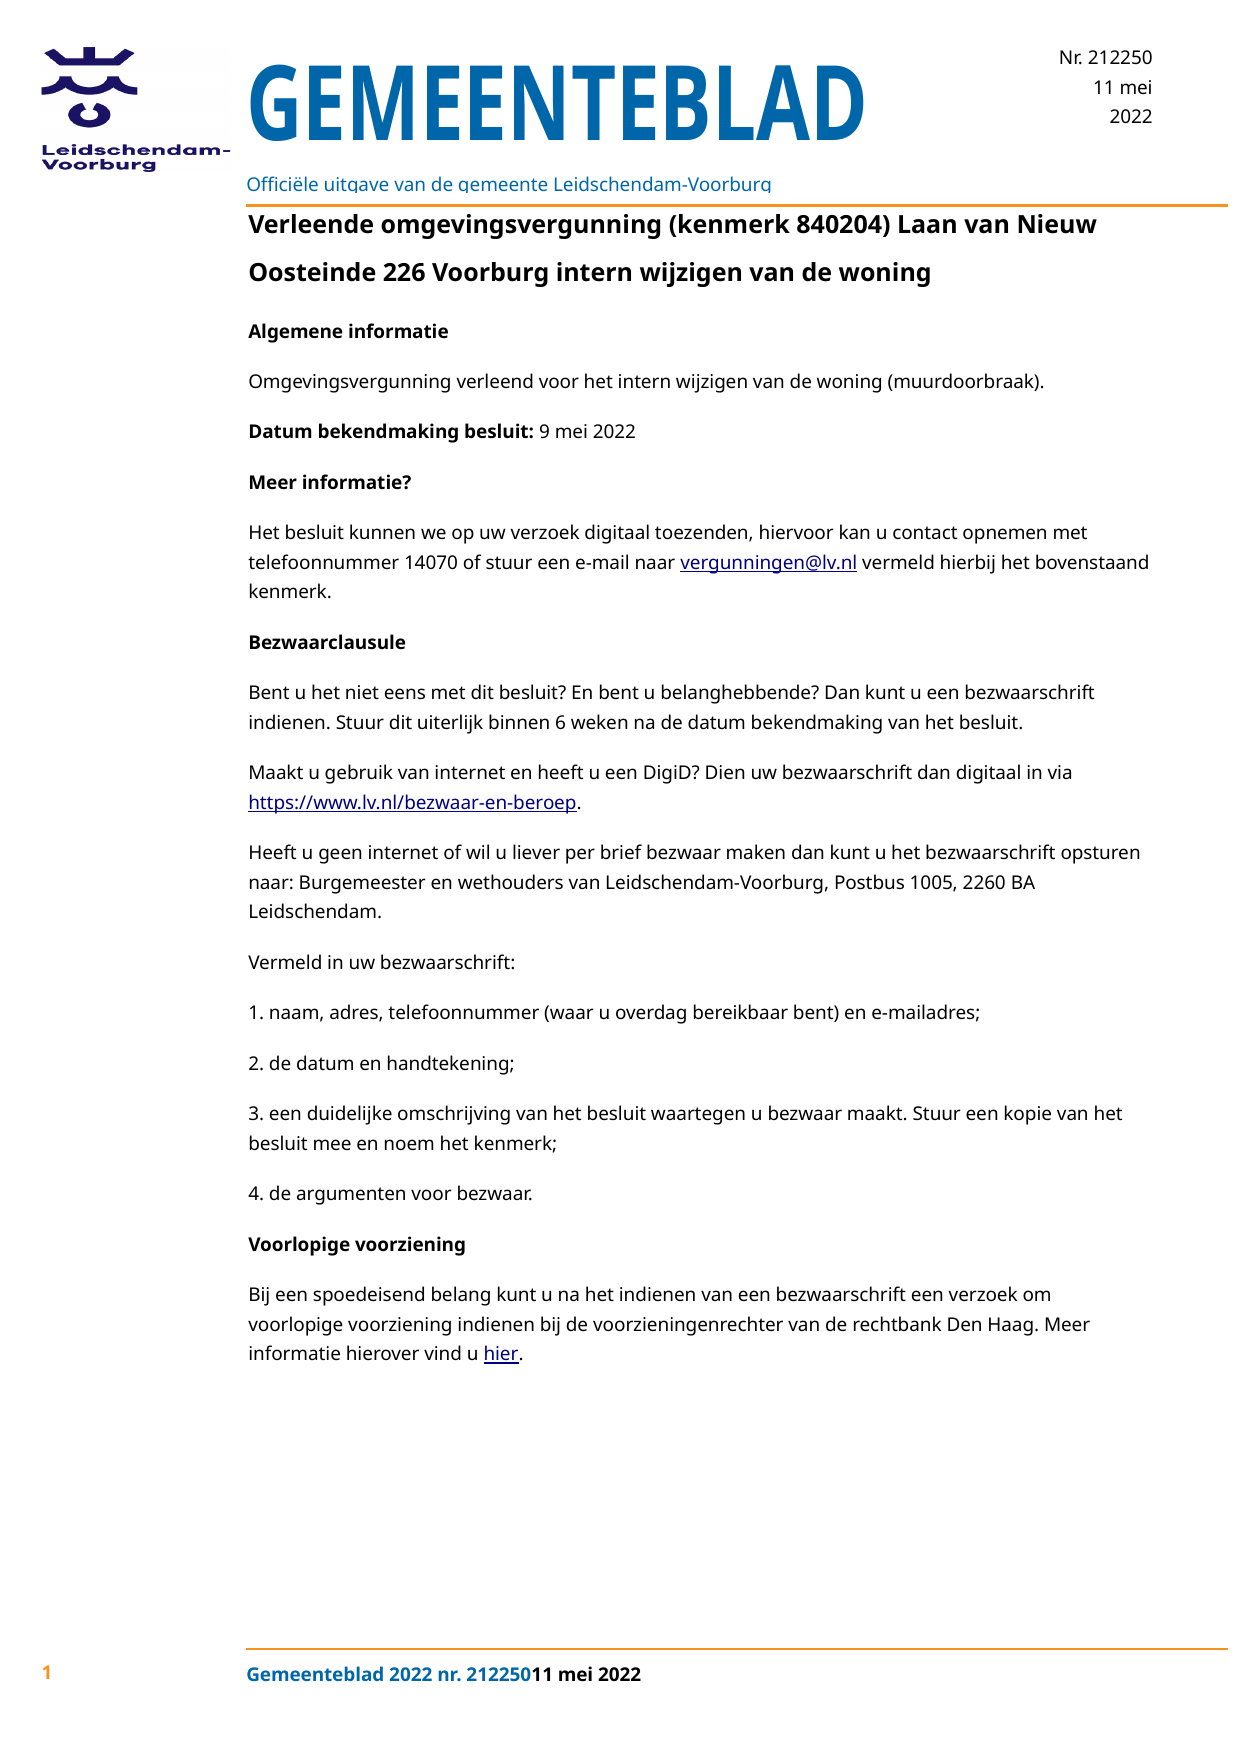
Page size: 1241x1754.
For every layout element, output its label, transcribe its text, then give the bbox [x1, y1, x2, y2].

text 2. de datum en handtekening; [248, 1050, 1152, 1076]
text Bij een spoedeisend belang kunt u na het indienen van een bezwaarschrift een verzoek om voorlopige voorziening indienen bij de voorzieningenrechter van de rechtbank Den Haag. Meer informatie hierover vind u hier. [248, 1281, 1152, 1366]
text 1. naam, adres, telefoonnummer (waar u overdag bereikbaar bent) en e-mailadres; [248, 999, 1152, 1025]
text 3. een duidelijke omschrijving van het besluit waartegen u bezwaar maakt. Stuur een kopie van het besluit mee en noem het kenmerk; [248, 1100, 1152, 1156]
text Bent u het niet eens met dit besluit? En bent u belanghebbende? Dan kunt u een bezwaarschrift indienen. Stuur dit uiterlijk binnen 6 weken na de datum bekendmaking van het besluit. [248, 679, 1152, 735]
text Het besluit kunnen we op uw verzoek digitaal toezenden, hiervoor kan u contact opnemen met telefoonnummer 14070 of stuur een e-mail naar vergunningen@lv.nl vermeld hierbij het bovenstaand kenmerk. [248, 519, 1152, 604]
text Voorlopige voorziening [248, 1231, 1152, 1257]
picture [41, 47, 231, 172]
text Algemene informatie [248, 318, 1152, 344]
text Bezwaarclausule [248, 629, 1152, 655]
text 4. de argumenten voor bezwaar. [248, 1180, 1152, 1206]
text Omgevingsvergunning verleend voor het intern wijzigen van de woning (muurdoorbraak). [248, 368, 1152, 394]
text Maakt u gebruik van internet en heeft u een DigiD? Dien uw bezwaarschrift dan digitaal in via https://www.lv.nl/bezwaar-en-beroep. [248, 759, 1152, 815]
text Vermeld in uw bezwaarschrift: [248, 949, 1152, 975]
text Heeft u geen internet of wil u liever per brief bezwaar maken dan kunt u het bezwaarschrift opsturen naar: Burgemeester en wethouders van Leidschendam-Voorburg, Postbus 1005, 2260 BA Leidschendam. [248, 839, 1152, 924]
text Meer informatie? [248, 469, 1152, 495]
text Verleende omgevingsvergunning (kenmerk 840204) Laan van Nieuw Oosteinde 226 Voorburg intern wijzigen van de woning [248, 207, 1152, 288]
text Datum bekendmaking besluit: 9 mei 2022 [248, 419, 1152, 444]
